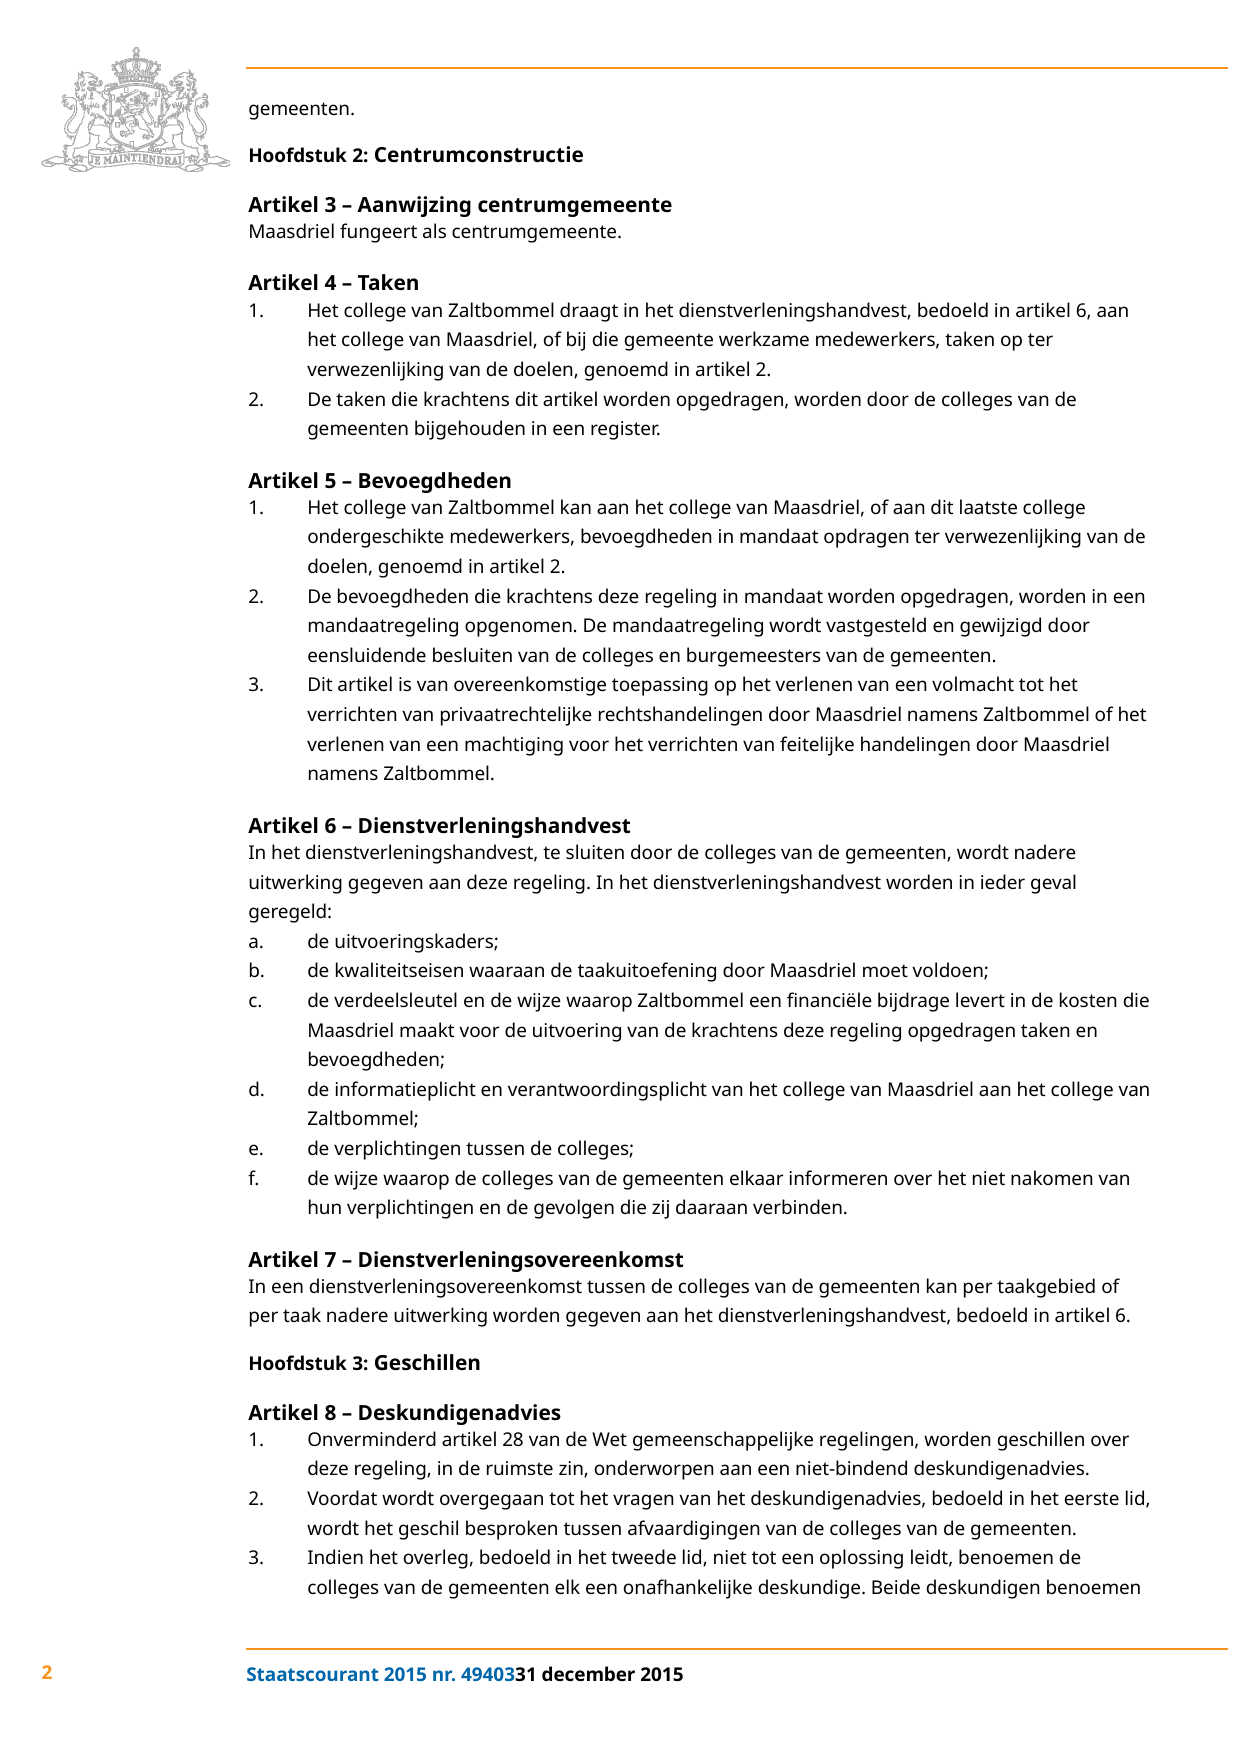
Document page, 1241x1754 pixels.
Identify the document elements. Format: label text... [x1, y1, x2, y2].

list de verdeelsleutel en de wijze waarop Zaltbommel een financiële bijdrage levert in de kosten die Maasdriel maakt voor de uitvoering van de krachtens deze regeling opgedragen taken en bevoegdheden; [248, 987, 1152, 1072]
text Artikel 4 – Taken [248, 268, 1152, 297]
text Maasdriel fungeert als centrumgemeente. [248, 218, 1152, 244]
picture [41, 47, 231, 172]
list de informatieplicht en verantwoordingsplicht van het college van Maasdriel aan het college van Zaltbommel; [248, 1076, 1152, 1131]
text Hoofdstuk 3: Geschillen [248, 1348, 1152, 1377]
list de uitvoeringskaders; [248, 928, 1152, 954]
list de verplichtingen tussen de colleges; [248, 1135, 1152, 1161]
text Artikel 3 – Aanwijzing centrumgemeente [248, 190, 1152, 218]
text Artikel 8 – Deskundigenadvies [248, 1398, 1152, 1426]
text Artikel 5 – Bevoegdheden [248, 466, 1152, 494]
text In een dienstverleningsovereenkomst tussen de colleges van de gemeenten kan per taakgebied of per taak nadere uitwerking worden gegeven aan het dienstverleningshandvest, bedoeld in artikel 6. [248, 1273, 1152, 1328]
text Hoofdstuk 2: Centrumconstructie [248, 140, 1152, 169]
text Artikel 6 – Dienstverleningshandvest [248, 811, 1152, 839]
list Voordat wordt overgegaan tot het vragen van het deskundigenadvies, bedoeld in het eerste lid, wordt het geschil besproken tussen afvaardigingen van de colleges van de gemeenten. [248, 1485, 1152, 1541]
list Indien het overleg, bedoeld in het tweede lid, niet tot een oplossing leidt, benoemen de colleges van de gemeenten elk een onafhankelijke deskundige. Beide deskundigen benoemen [248, 1544, 1152, 1600]
list De bevoegdheden die krachtens deze regeling in mandaat worden opgedragen, worden in een mandaatregeling opgenomen. De mandaatregeling wordt vastgesteld en gewijzigd door eensluidende besluiten van de colleges en burgemeesters van de gemeenten. [248, 583, 1152, 668]
list De taken die krachtens dit artikel worden opgedragen, worden door de colleges van de gemeenten bijgehouden in een register. [248, 386, 1152, 441]
list Het college van Zaltbommel kan aan het college van Maasdriel, of aan dit laatste college ondergeschikte medewerkers, bevoegdheden in mandaat opdragen ter verwezenlijking van de doelen, genoemd in artikel 2. [248, 494, 1152, 579]
list Dit artikel is van overeenkomstige toepassing op het verlenen van een volmacht tot het verrichten van privaatrechtelijke rechtshandelingen door Maasdriel namens Zaltbommel of het verlenen van een machtiging voor het verrichten van feitelijke handelingen door Maasdriel namens Zaltbommel. [248, 672, 1152, 786]
text In het dienstverleningshandvest, te sluiten door de colleges van de gemeenten, wordt nadere uitwerking gegeven aan deze regeling. In het dienstverleningshandvest worden in ieder geval geregeld: [248, 839, 1152, 924]
text Artikel 7 – Dienstverleningsovereenkomst [248, 1245, 1152, 1273]
text gemeenten. [248, 95, 1152, 121]
list Het college van Zaltbommel draagt in het dienstverleningshandvest, bedoeld in artikel 6, aan het college van Maasdriel, of bij die gemeente werkzame medewerkers, taken op ter verwezenlijking van de doelen, genoemd in artikel 2. [248, 297, 1152, 382]
list de kwaliteitseisen waaraan de taakuitoefening door Maasdriel moet voldoen; [248, 958, 1152, 983]
list Onverminderd artikel 28 van de Wet gemeenschappelijke regelingen, worden geschillen over deze regeling, in de ruimste zin, onderworpen aan een niet-bindend deskundigenadvies. [248, 1426, 1152, 1481]
list de wijze waarop de colleges van de gemeenten elkaar informeren over het niet nakomen van hun verplichtingen en de gevolgen die zij daaraan verbinden. [248, 1165, 1152, 1220]
